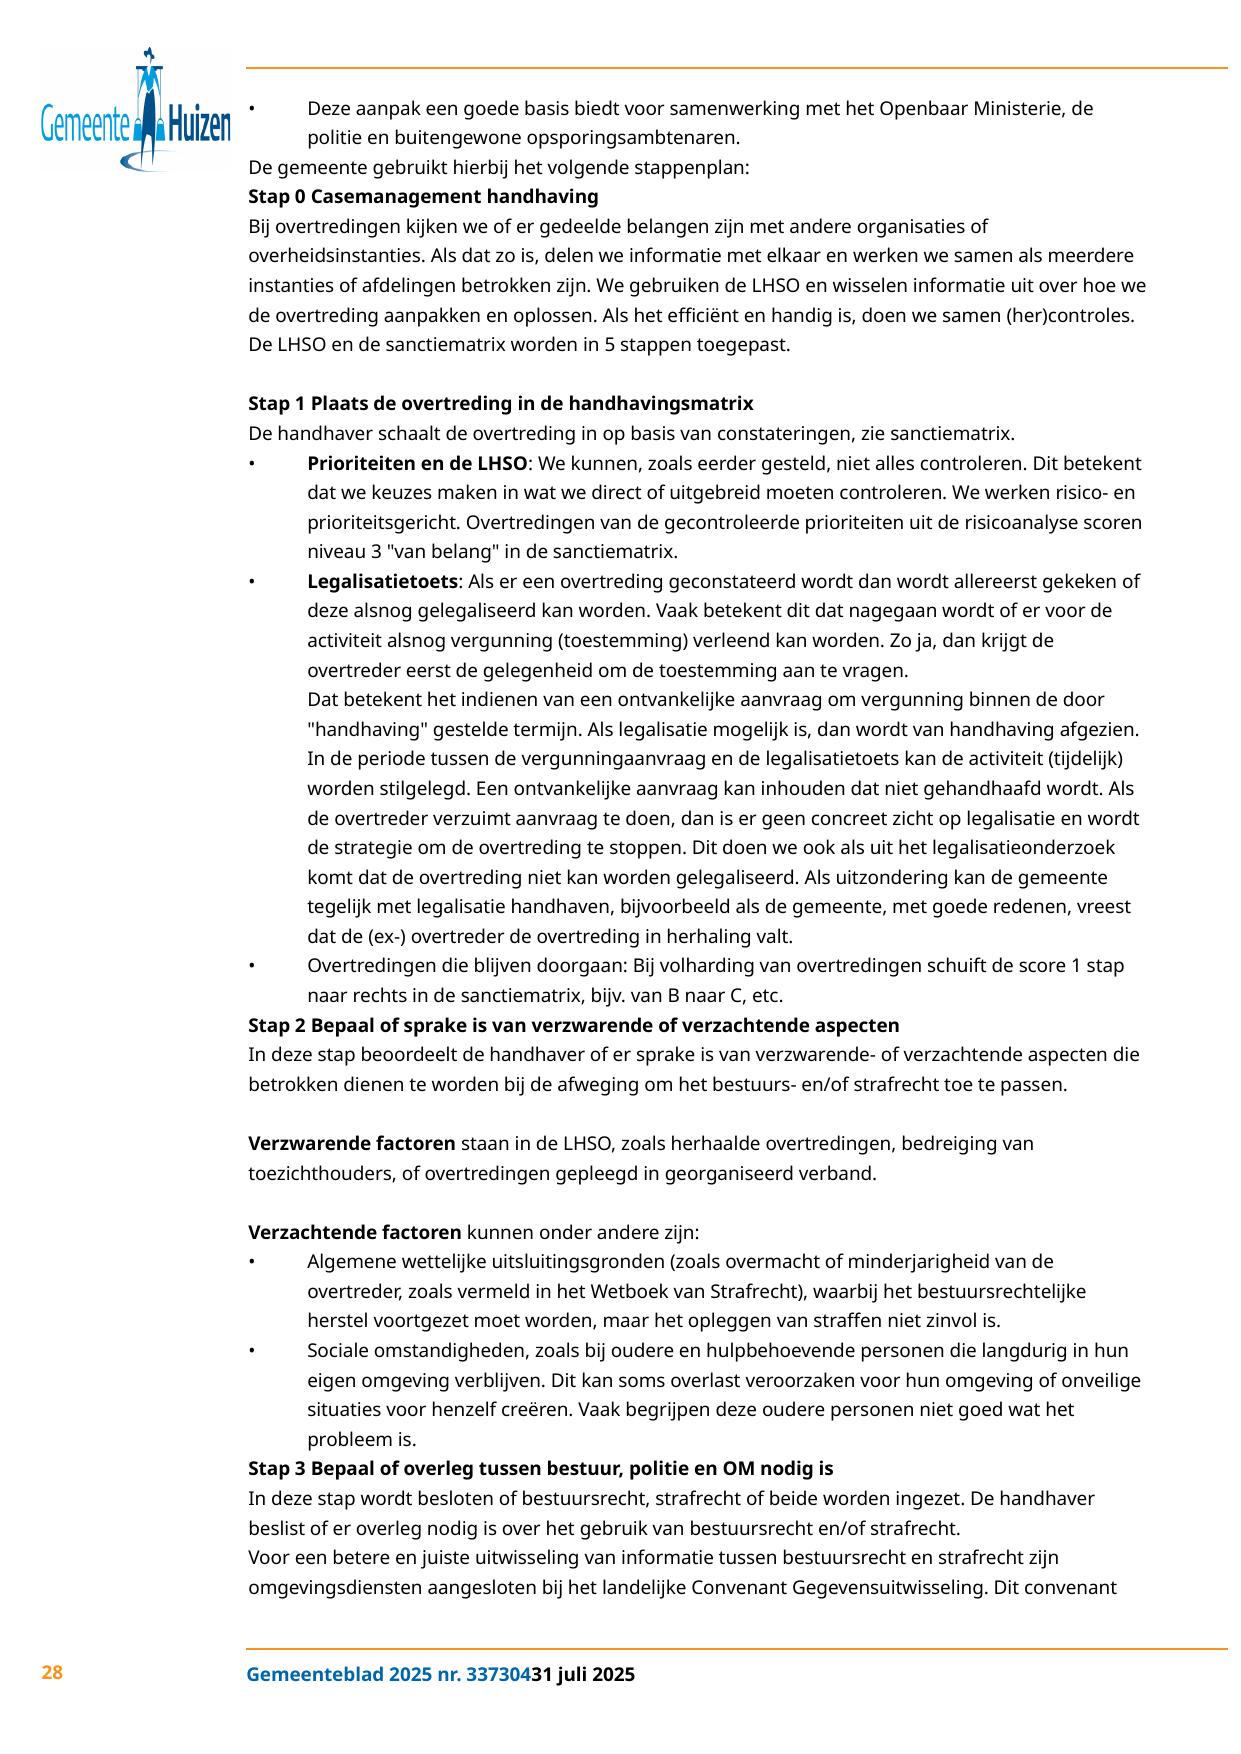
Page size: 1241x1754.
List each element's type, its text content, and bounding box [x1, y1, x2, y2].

list Sociale omstandigheden, zoals bij oudere en hulpbehoevende personen die langdurig in hun eigen omgeving verblijven. Dit kan soms overlast veroorzaken voor hun omgeving of onveilige situaties voor henzelf creëren. Vaak begrijpen deze oudere personen niet goed wat het probleem is. [248, 1337, 1152, 1452]
list In de periode tussen de vergunningaanvraag en de legalisatietoets kan de activiteit (tijdelijk) worden stilgelegd. Een ontvankelijke aanvraag kan inhouden dat niet gehandhaafd wordt. Als de overtreder verzuimt aanvraag te doen, dan is er geen concreet zicht op legalisatie en wordt de strategie om de overtreding te stoppen. Dit doen we ook als uit het legalisatieonderzoek komt dat de overtreding niet kan worden gelegaliseerd. Als uitzondering kan de gemeente tegelijk met legalisatie handhaven, bijvoorbeeld als de gemeente, met goede redenen, vreest dat de (ex-) overtreder de overtreding in herhaling valt. [248, 746, 1152, 949]
list Overtredingen die blijven doorgaan: Bij volharding van overtredingen schuift de score 1 stap naar rechts in de sanctiematrix, bijv. van B naar C, etc. [248, 953, 1152, 1008]
list Prioriteiten en de LHSO: We kunnen, zoals eerder gesteld, niet alles controleren. Dit betekent dat we keuzes maken in wat we direct of uitgebreid moeten controleren. We werken risico- en prioriteitsgericht. Overtredingen van de gecontroleerde prioriteiten uit de risicoanalyse scoren niveau 3 "van belang" in de sanctiematrix. [248, 450, 1152, 564]
text Stap 3 Bepaal of overleg tussen bestuur, politie en OM nodig is [248, 1456, 1152, 1481]
text Stap 2 Bepaal of sprake is van verzwarende of verzachtende aspecten [248, 1012, 1152, 1038]
list Deze aanpak een goede basis biedt voor samenwerking met het Openbaar Ministerie, de politie en buitengewone opsporingsambtenaren. [248, 95, 1152, 150]
text In deze stap beoordeelt de handhaver of er sprake is van verzwarende- of verzachtende aspecten die betrokken dienen te worden bij de afweging om het bestuurs- en/of strafrecht toe te passen. [248, 1041, 1152, 1097]
text Stap 0 Casemanagement handhaving [248, 183, 1152, 209]
text In deze stap wordt besloten of bestuursrecht, strafrecht of beide worden ingezet. De handhaver beslist of er overleg nodig is over het gebruik van bestuursrecht en/of strafrecht. [248, 1485, 1152, 1541]
text Verzachtende factoren kunnen onder andere zijn: [248, 1219, 1152, 1245]
text De handhaver schaalt de overtreding in op basis van constateringen, zie sanctiematrix. [248, 420, 1152, 446]
list Algemene wettelijke uitsluitingsgronden (zoals overmacht of minderjarigheid van de overtreder, zoals vermeld in het Wetboek van Strafrecht), waarbij het bestuursrechtelijke herstel voortgezet moet worden, maar het opleggen van straffen niet zinvol is. [248, 1248, 1152, 1333]
text Bij overtredingen kijken we of er gedeelde belangen zijn met andere organisaties of overheidsinstanties. Als dat zo is, delen we informatie met elkaar en werken we samen als meerdere instanties of afdelingen betrokken zijn. We gebruiken de LHSO en wisselen informatie uit over hoe we de overtreding aanpakken en oplossen. Als het efficiënt en handig is, doen we samen (her)controles. De LHSO en de sanctiematrix worden in 5 stappen toegepast. [248, 213, 1152, 357]
text Verzwarende factoren staan in de LHSO, zoals herhaalde overtredingen, bedreiging van toezichthouders, of overtredingen gepleegd in georganiseerd verband. [248, 1130, 1152, 1186]
list Legalisatietoets: Als er een overtreding geconstateerd wordt dan wordt allereerst gekeken of deze alsnog gelegaliseerd kan worden. Vaak betekent dit dat nagegaan wordt of er voor de activiteit alsnog vergunning (toestemming) verleend kan worden. Zo ja, dan krijgt de overtreder eerst de gelegenheid om de toestemming aan te vragen. [248, 568, 1152, 683]
picture [41, 47, 231, 172]
text Stap 1 Plaats de overtreding in de handhavingsmatrix [248, 391, 1152, 416]
text De gemeente gebruikt hierbij het volgende stappenplan: [248, 154, 1152, 180]
list Dat betekent het indienen van een ontvankelijke aanvraag om vergunning binnen de door "handhaving" gestelde termijn. Als legalisatie mogelijk is, dan wordt van handhaving afgezien. [248, 686, 1152, 742]
text Voor een betere en juiste uitwisseling van informatie tussen bestuursrecht en strafrecht zijn omgevingsdiensten aangesloten bij het landelijke Convenant Gegevensuitwisseling. Dit convenant [248, 1544, 1152, 1600]
